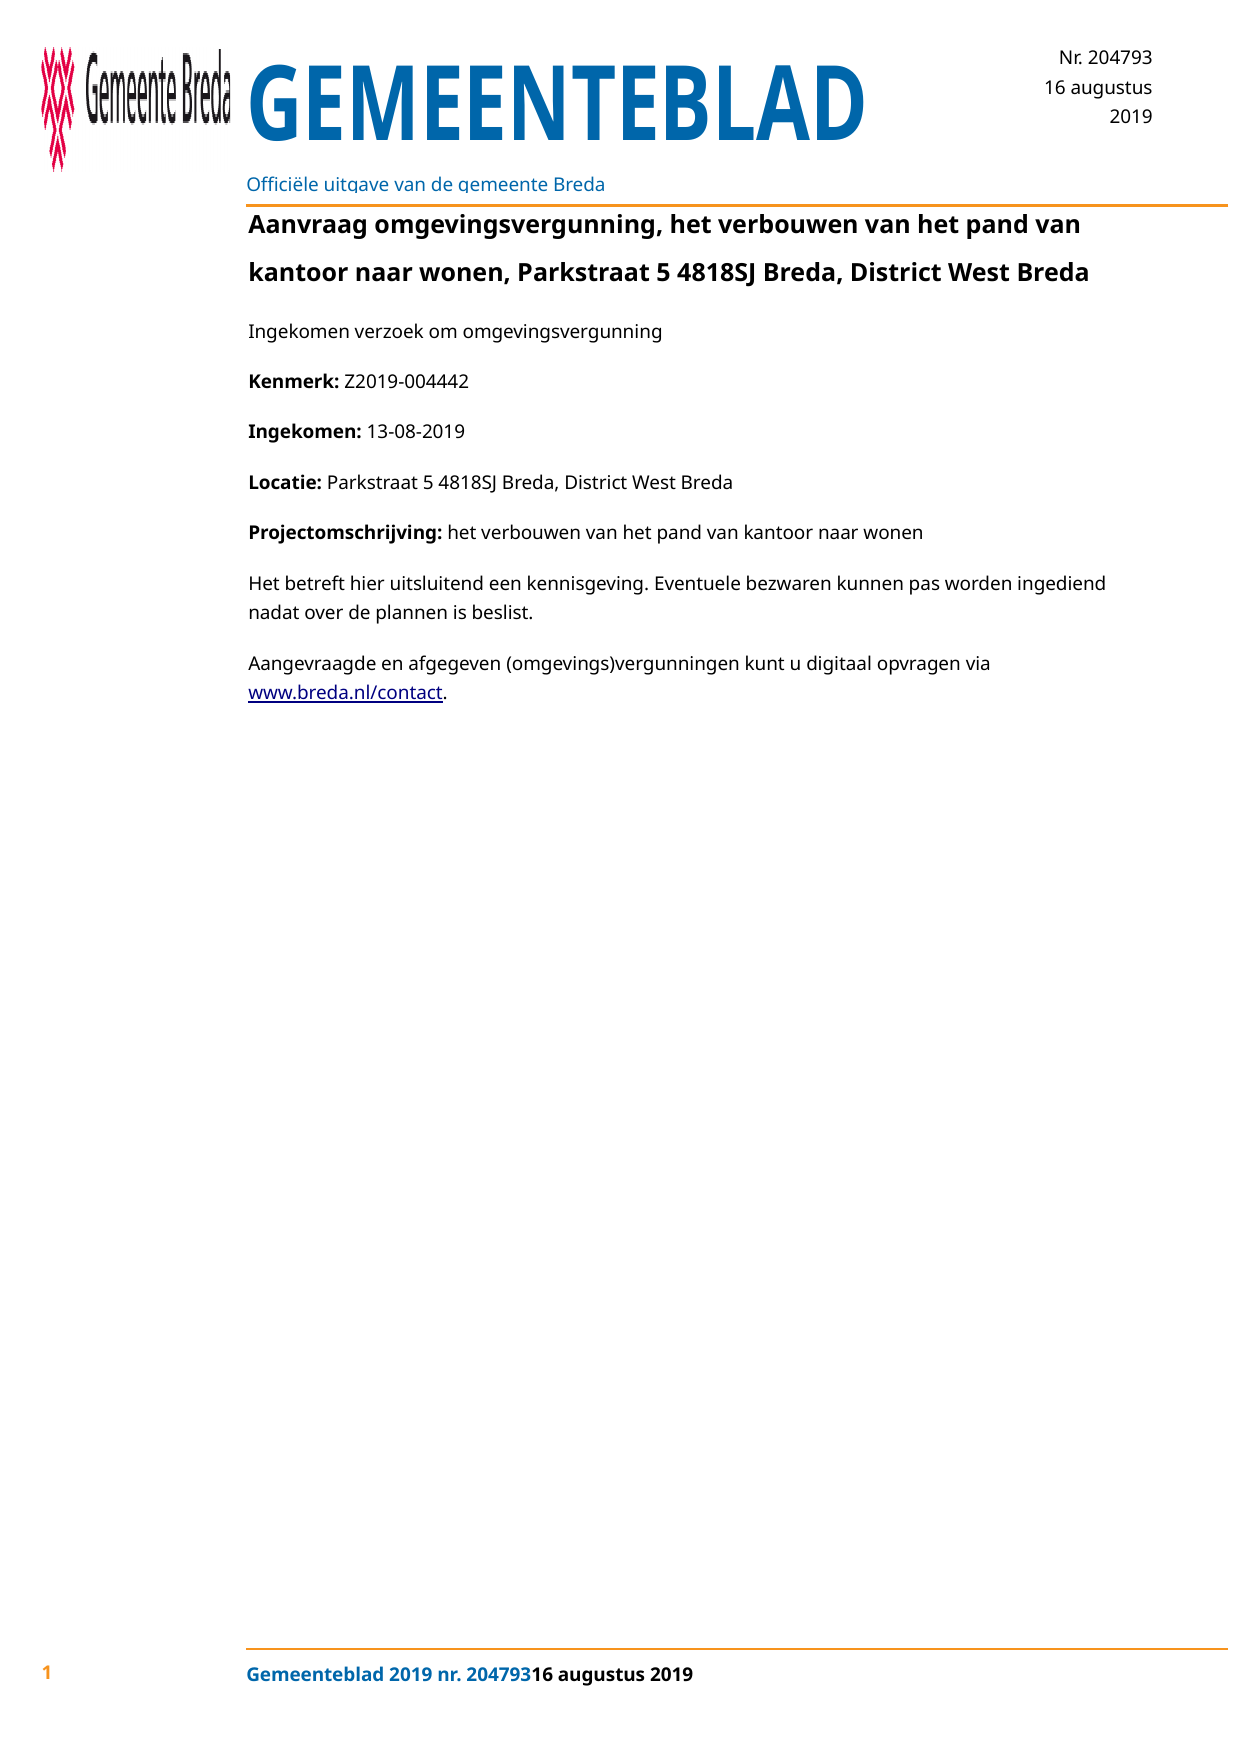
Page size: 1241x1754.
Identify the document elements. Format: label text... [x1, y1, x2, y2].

text Ingekomen: 13-08-2019 [248, 419, 1152, 444]
text Aangevraagde en afgegeven (omgevings)vergunningen kunt u digitaal opvragen via www.breda.nl/contact. [248, 650, 1152, 705]
picture [41, 47, 231, 172]
text Aanvraag omgevingsvergunning, het verbouwen van het pand van kantoor naar wonen, Parkstraat 5 4818SJ Breda, District West Breda [248, 207, 1152, 288]
text Het betreft hier uitsluitend een kennisgeving. Eventuele bezwaren kunnen pas worden ingediend nadat over de plannen is beslist. [248, 570, 1152, 625]
text Kenmerk: Z2019-004442 [248, 368, 1152, 394]
text Projectomschrijving: het verbouwen van het pand van kantoor naar wonen [248, 519, 1152, 545]
text Ingekomen verzoek om omgevingsvergunning [248, 318, 1152, 344]
text Locatie: Parkstraat 5 4818SJ Breda, District West Breda [248, 469, 1152, 495]
